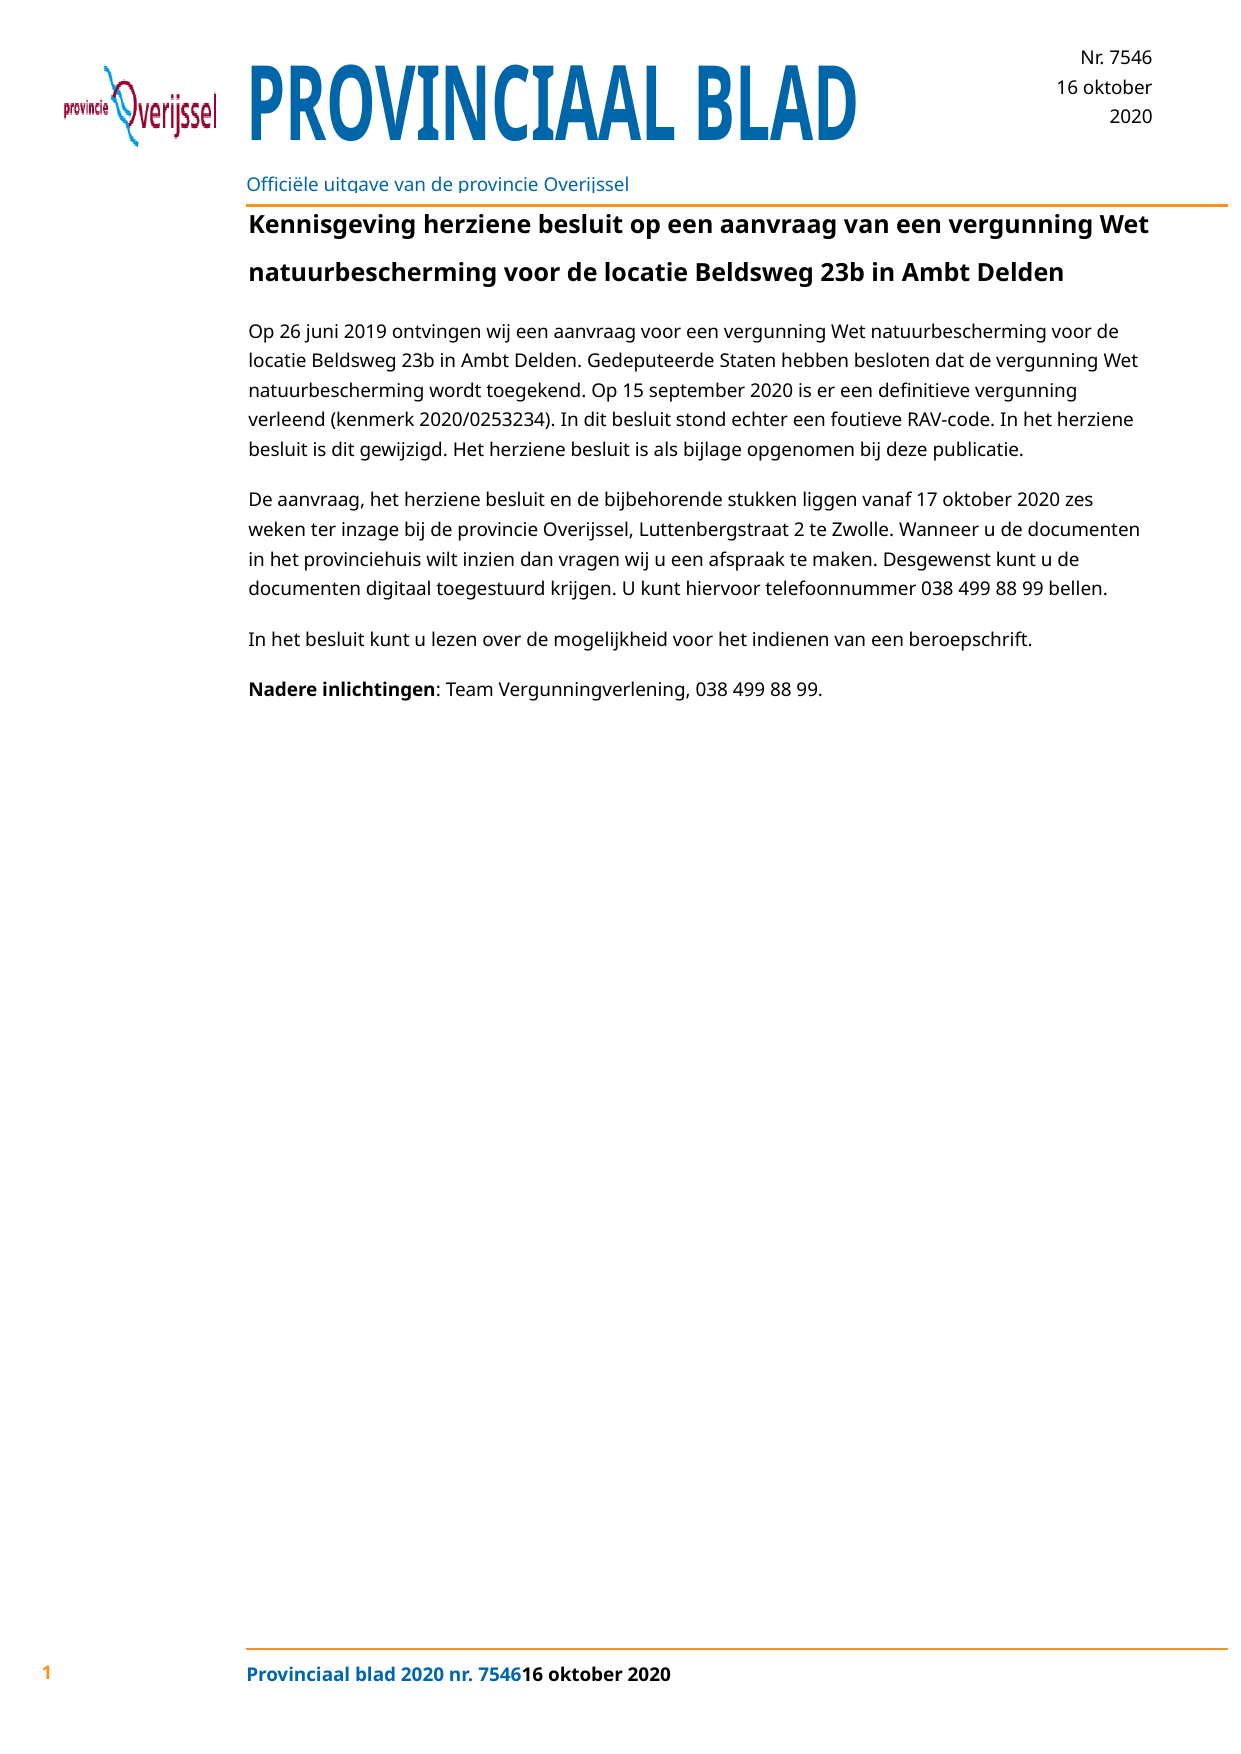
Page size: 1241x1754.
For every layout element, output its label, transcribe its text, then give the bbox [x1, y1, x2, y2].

text Nadere inlichtingen: Team Vergunningverlening, 038 499 88 99. [248, 676, 1152, 702]
picture [41, 47, 231, 172]
text In het besluit kunt u lezen over de mogelijkheid voor het indienen van een beroepschrift. [248, 626, 1152, 652]
text De aanvraag, het herziene besluit en de bijbehorende stukken liggen vanaf 17 oktober 2020 zes weken ter inzage bij de provincie Overijssel, Luttenbergstraat 2 te Zwolle. Wanneer u de documenten in het provinciehuis wilt inzien dan vragen wij u een afspraak te maken. Desgewenst kunt u de documenten digitaal toegestuurd krijgen. U kunt hiervoor telefoonnummer 038 499 88 99 bellen. [248, 487, 1152, 601]
text Kennisgeving herziene besluit op een aanvraag van een vergunning Wet natuurbescherming voor de locatie Beldsweg 23b in Ambt Delden [248, 207, 1152, 288]
text Op 26 juni 2019 ontvingen wij een aanvraag voor een vergunning Wet natuurbescherming voor de locatie Beldsweg 23b in Ambt Delden. Gedeputeerde Staten hebben besloten dat de vergunning Wet natuurbescherming wordt toegekend. Op 15 september 2020 is er een definitieve vergunning verleend (kenmerk 2020/0253234). In dit besluit stond echter een foutieve RAV-code. In het herziene besluit is dit gewijzigd. Het herziene besluit is als bijlage opgenomen bij deze publicatie. [248, 318, 1152, 462]
